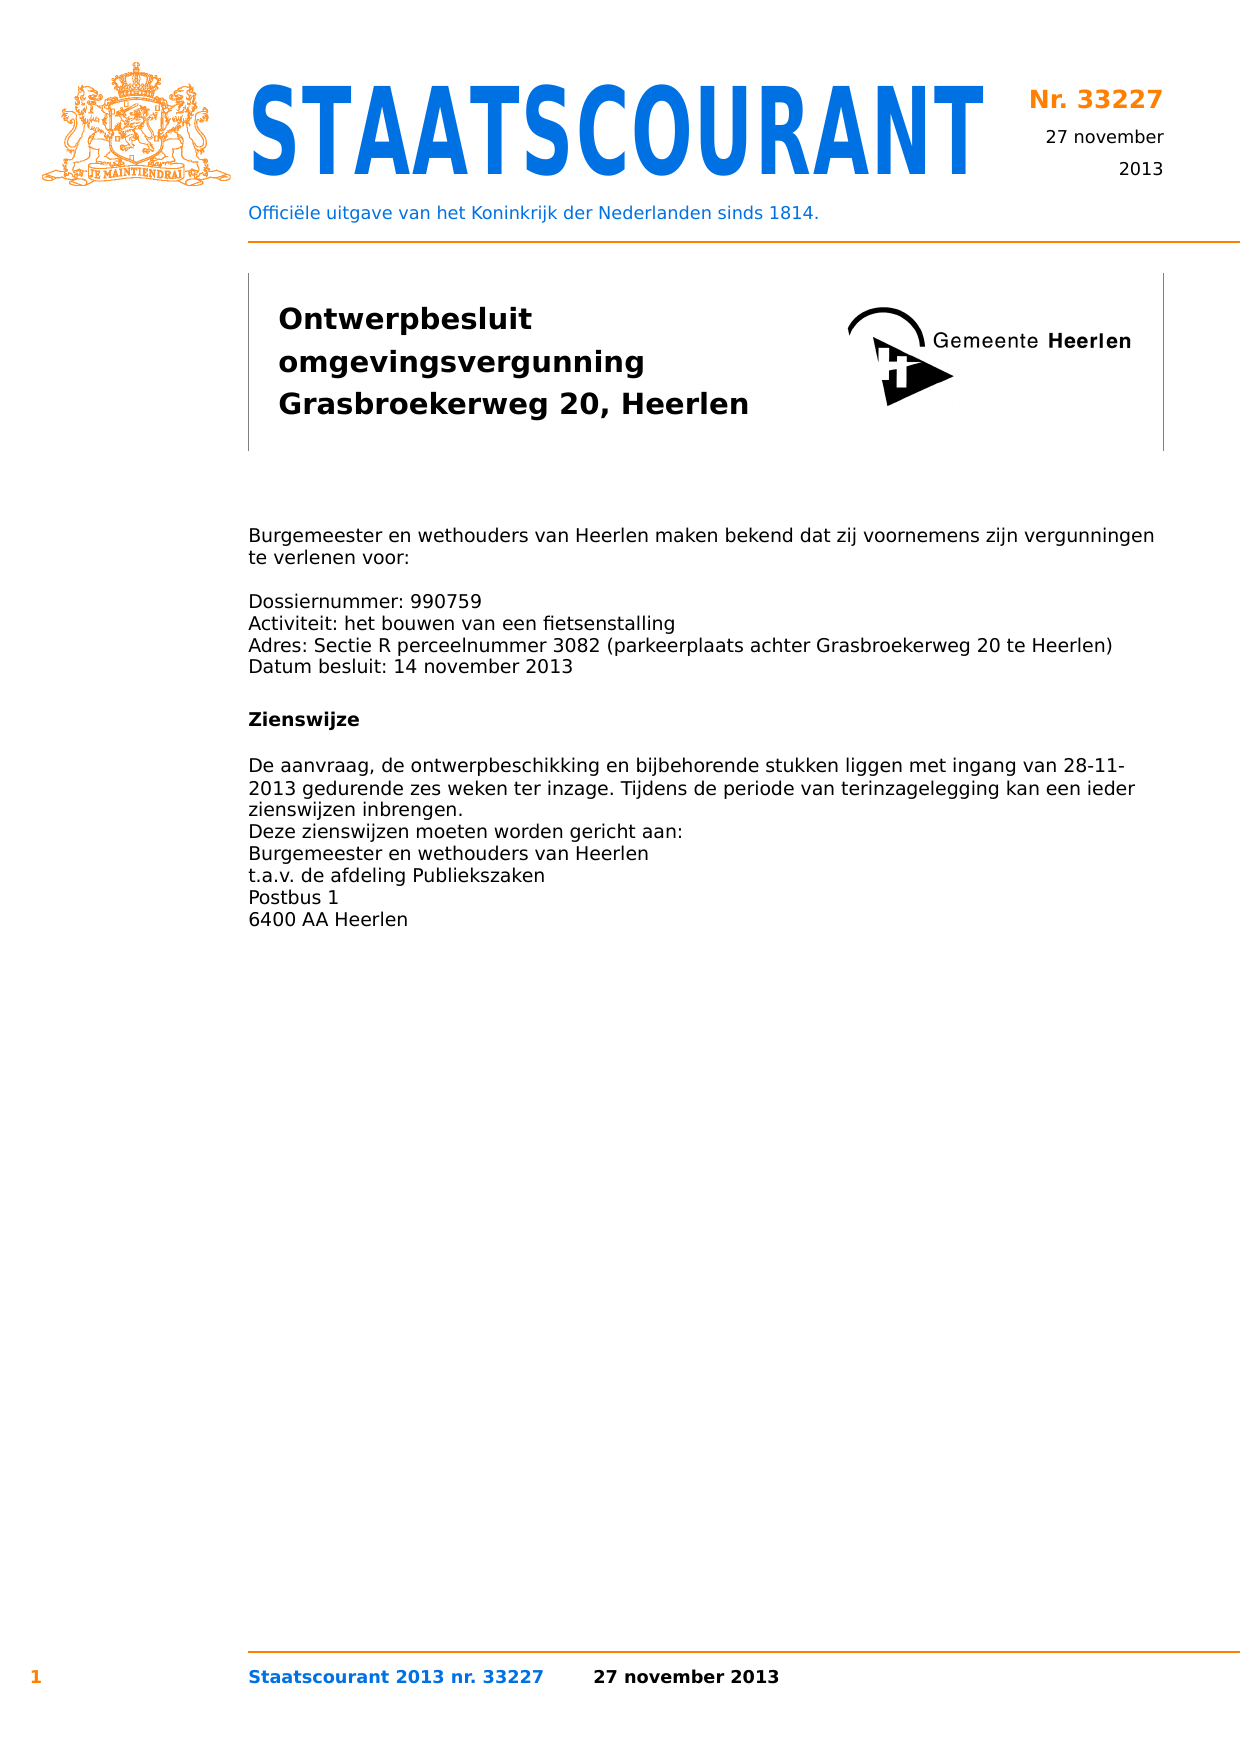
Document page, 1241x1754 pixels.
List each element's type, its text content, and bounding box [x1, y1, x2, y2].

text Datum besluit: 14 november 2013 [248, 656, 1163, 678]
subtitle Zienswijze [248, 708, 1163, 730]
text 6400 AA Heerlen [248, 909, 1163, 931]
text De aanvraag, de ontwerpbeschikking en bijbehorende stukken liggen met ingang van 28-11-2013 gedurende zes weken ter inzage. Tijdens de periode van terinzagelegging kan een ieder zienswijzen inbrengen. [248, 755, 1163, 821]
text Postbus 1 [248, 887, 1163, 909]
table_header Nr. 33227 [998, 62, 1240, 121]
text Burgemeester en wethouders van Heerlen maken bekend dat zij voornemens zijn vergunningen te verlenen voor: [248, 525, 1163, 569]
table_cell 2013 [998, 153, 1240, 203]
text Activiteit: het bouwen van een fietsenstalling [248, 612, 1163, 634]
table_header [25, 62, 248, 241]
table_cell Officiële uitgave van het Koninkrijk der Nederlanden sinds 1814. [248, 203, 1240, 241]
text Dossiernummer: 990759 [248, 591, 1163, 612]
table_header STAATSCOURANT [248, 62, 998, 203]
picture [41, 62, 231, 186]
picture [844, 302, 1134, 409]
subtitle Ontwerpbesluit omgevingsvergunning Grasbroekerweg 20, Heerlen [249, 273, 1163, 451]
table_cell 27 november [998, 121, 1240, 153]
text Deze zienswijzen moeten worden gericht aan: [248, 821, 1163, 843]
text Adres: Sectie R perceelnummer 3082 (parkeerplaats achter Grasbroekerweg 20 te Heerlen) [248, 634, 1163, 656]
text Burgemeester en wethouders van Heerlen [248, 843, 1163, 865]
text t.a.v. de afdeling Publiekszaken [248, 865, 1163, 887]
